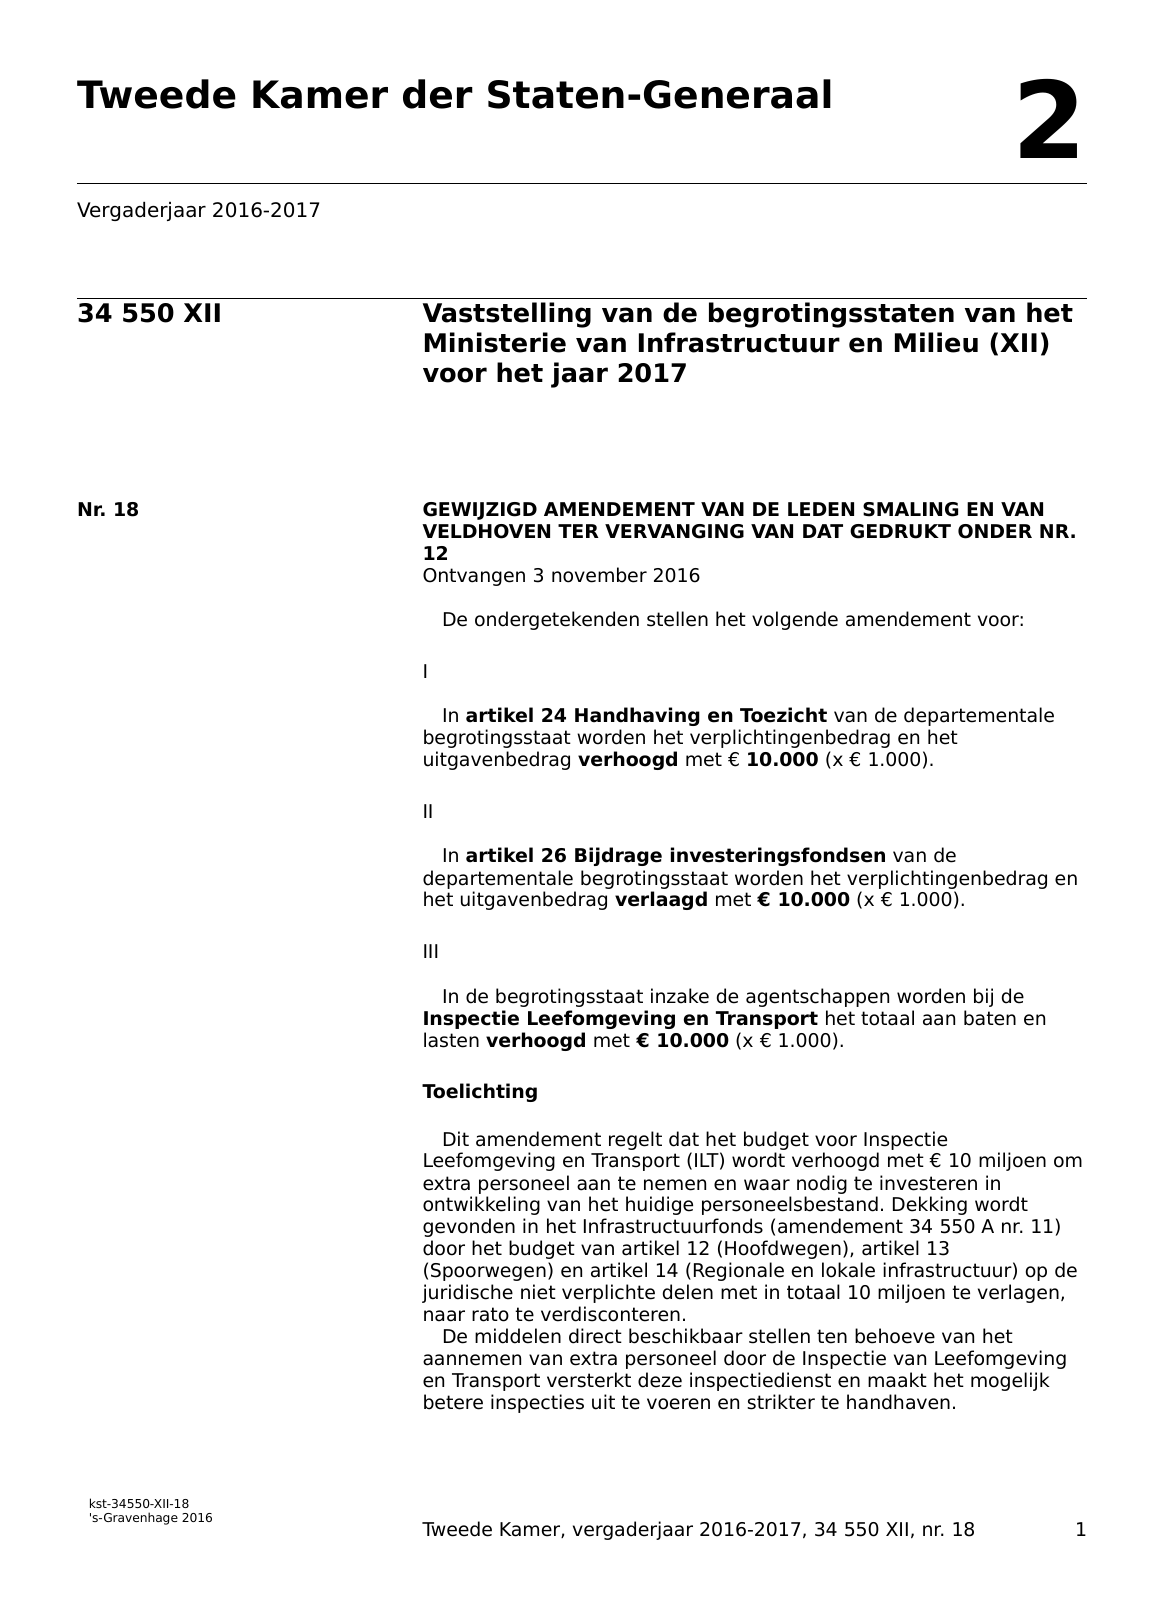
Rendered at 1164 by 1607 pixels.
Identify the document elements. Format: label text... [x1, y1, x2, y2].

text In de begrotingsstaat inzake de agentschappen worden bij de Inspectie Leefomgeving en Transport het totaal aan baten en lasten verhoogd met € 10.000 (x € 1.000). [422, 986, 1087, 1051]
subtitle II [422, 801, 1087, 823]
subtitle 34 550 XII Vaststelling van de begrotingsstaten van het Ministerie van Infrastructuur en Milieu (XII) voor het jaar 2017 [77, 299, 1087, 388]
subtitle I [422, 661, 1087, 683]
text De middelen direct beschikbaar stellen ten behoeve van het aannemen van extra personeel door de Inspectie van Leefomgeving en Transport versterkt deze inspectiedienst en maakt het mogelijk betere inspecties uit te voeren en strikter te handhaven. [422, 1326, 1087, 1414]
text Ontvangen 3 november 2016 [422, 565, 1087, 587]
table_header Tweede Kamer der Staten-Generaal [77, 59, 886, 183]
table_cell Vergaderjaar 2016-2017 [77, 184, 1087, 298]
subtitle Toelichting [422, 1081, 1087, 1103]
text kst-34550-XII-18 [88, 1497, 323, 1511]
subtitle Nr. 18 GEWIJZIGD AMENDEMENT VAN DE LEDEN SMALING EN VAN VELDHOVEN TER VERVANGING VAN DAT GEDRUKT ONDER NR. 12 [77, 499, 1087, 565]
text In artikel 24 Handhaving en Toezicht van de departementale begrotingsstaat worden het verplichtingenbedrag en het uitgavenbedrag verhoogd met € 10.000 (x € 1.000). [422, 705, 1087, 771]
text 's-Gravenhage 2016 [88, 1511, 323, 1525]
text In artikel 26 Bijdrage investeringsfondsen van de departementale begrotingsstaat worden het verplichtingenbedrag en het uitgavenbedrag verlaagd met € 10.000 (x € 1.000). [422, 845, 1087, 911]
subtitle III [422, 941, 1087, 963]
table_header 2 [886, 59, 1087, 183]
text Dit amendement regelt dat het budget voor Inspectie Leefomgeving en Transport (ILT) wordt verhoogd met € 10 miljoen om extra personeel aan te nemen en waar nodig te investeren in ontwikkeling van het huidige personeelsbestand. Dekking wordt gevonden in het Infrastructuurfonds (amendement 34 550 A nr. 11) door het budget van artikel 12 (Hoofdwegen), artikel 13 (Spoorwegen) en artikel 14 (Regionale en lokale infrastructuur) op de juridische niet verplichte delen met in totaal 10 miljoen te verlagen, naar rato te verdisconteren. [422, 1128, 1087, 1326]
text De ondergetekenden stellen het volgende amendement voor: [422, 609, 1087, 631]
